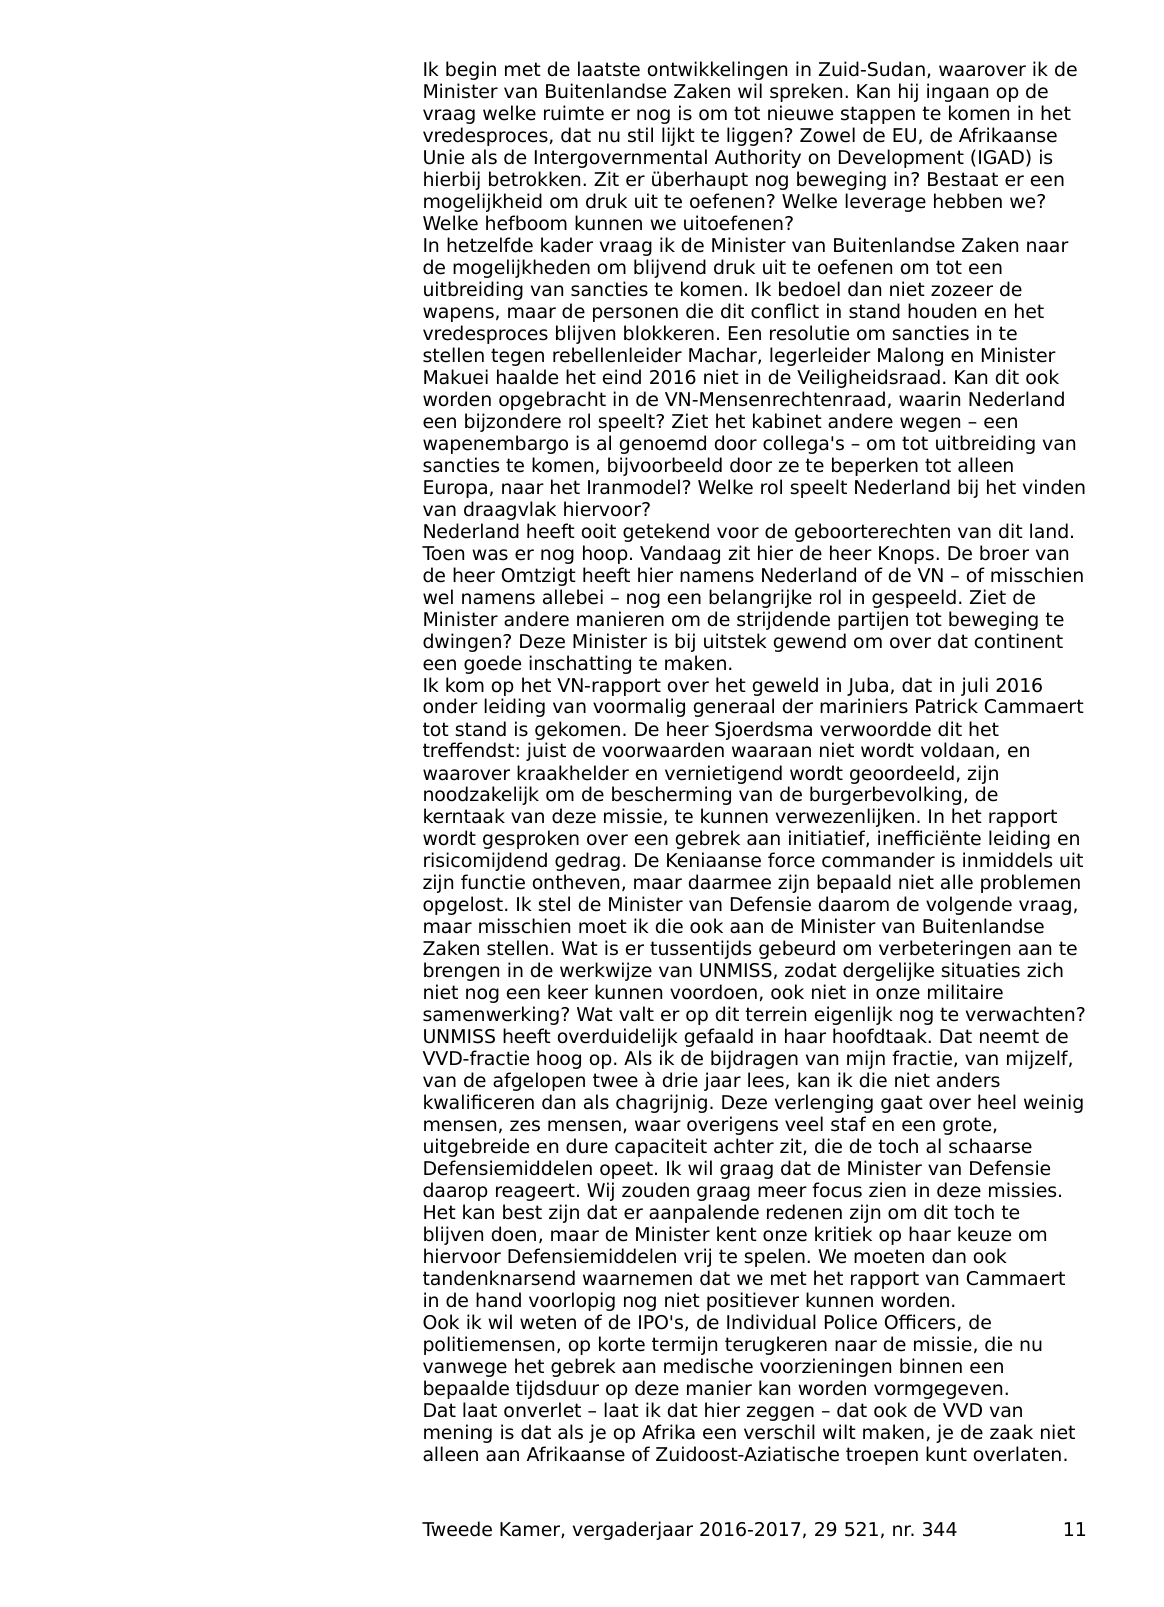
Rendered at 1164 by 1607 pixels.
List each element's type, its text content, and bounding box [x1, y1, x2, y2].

text Dat laat onverlet – laat ik dat hier zeggen – dat ook de VVD van mening is dat als je op Afrika een verschil wilt maken, je de zaak niet alleen aan Afrikaanse of Zuidoost-Aziatische troepen kunt overlaten. [422, 1400, 1087, 1466]
text Ook ik wil weten of de IPO's, de Individual Police Officers, de politiemensen, op korte termijn terugkeren naar de missie, die nu vanwege het gebrek aan medische voorzieningen binnen een bepaalde tijdsduur op deze manier kan worden vormgegeven. [422, 1312, 1087, 1400]
text UNMISS heeft overduidelijk gefaald in haar hoofdtaak. Dat neemt de VVD-fractie hoog op. Als ik de bijdragen van mijn fractie, van mijzelf, van de afgelopen twee à drie jaar lees, kan ik die niet anders kwalificeren dan als chagrijnig. Deze verlenging gaat over heel weinig mensen, zes mensen, waar overigens veel staf en een grote, uitgebreide en dure capaciteit achter zit, die de toch al schaarse Defensiemiddelen opeet. Ik wil graag dat de Minister van Defensie daarop reageert. Wij zouden graag meer focus zien in deze missies. Het kan best zijn dat er aanpalende redenen zijn om dit toch te blijven doen, maar de Minister kent onze kritiek op haar keuze om hiervoor Defensiemiddelen vrij te spelen. We moeten dan ook tandenknarsend waarnemen dat we met het rapport van Cammaert in de hand voorlopig nog niet positiever kunnen worden. [422, 1026, 1087, 1312]
text In hetzelfde kader vraag ik de Minister van Buitenlandse Zaken naar de mogelijkheden om blijvend druk uit te oefenen om tot een uitbreiding van sancties te komen. Ik bedoel dan niet zozeer de wapens, maar de personen die dit conflict in stand houden en het vredesproces blijven blokkeren. Een resolutie om sancties in te stellen tegen rebellenleider Machar, legerleider Malong en Minister Makuei haalde het eind 2016 niet in de Veiligheidsraad. Kan dit ook worden opgebracht in de VN-Mensenrechtenraad, waarin Nederland een bijzondere rol speelt? Ziet het kabinet andere wegen – een wapenembargo is al genoemd door collega's – om tot uitbreiding van sancties te komen, bijvoorbeeld door ze te beperken tot alleen Europa, naar het Iranmodel? Welke rol speelt Nederland bij het vinden van draagvlak hiervoor? [422, 235, 1087, 521]
text Ik kom op het VN-rapport over het geweld in Juba, dat in juli 2016 onder leiding van voormalig generaal der mariniers Patrick Cammaert tot stand is gekomen. De heer Sjoerdsma verwoordde dit het treffendst: juist de voorwaarden waaraan niet wordt voldaan, en waarover kraakhelder en vernietigend wordt geoordeeld, zijn noodzakelijk om de bescherming van de burgerbevolking, de kerntaak van deze missie, te kunnen verwezenlijken. In het rapport wordt gesproken over een gebrek aan initiatief, inefficiënte leiding en risicomijdend gedrag. De Keniaanse force commander is inmiddels uit zijn functie ontheven, maar daarmee zijn bepaald niet alle problemen opgelost. Ik stel de Minister van Defensie daarom de volgende vraag, maar misschien moet ik die ook aan de Minister van Buitenlandse Zaken stellen. Wat is er tussentijds gebeurd om verbeteringen aan te brengen in de werkwijze van UNMISS, zodat dergelijke situaties zich niet nog een keer kunnen voordoen, ook niet in onze militaire samenwerking? Wat valt er op dit terrein eigenlijk nog te verwachten? [422, 674, 1087, 1026]
text Ik begin met de laatste ontwikkelingen in Zuid-Sudan, waarover ik de Minister van Buitenlandse Zaken wil spreken. Kan hij ingaan op de vraag welke ruimte er nog is om tot nieuwe stappen te komen in het vredesproces, dat nu stil lijkt te liggen? Zowel de EU, de Afrikaanse Unie als de Intergovernmental Authority on Development (IGAD) is hierbij betrokken. Zit er überhaupt nog beweging in? Bestaat er een mogelijkheid om druk uit te oefenen? Welke leverage hebben we? Welke hefboom kunnen we uitoefenen? [422, 59, 1087, 235]
text Nederland heeft ooit getekend voor de geboorterechten van dit land. Toen was er nog hoop. Vandaag zit hier de heer Knops. De broer van de heer Omtzigt heeft hier namens Nederland of de VN – of misschien wel namens allebei – nog een belangrijke rol in gespeeld. Ziet de Minister andere manieren om de strijdende partijen tot beweging te dwingen? Deze Minister is bij uitstek gewend om over dat continent een goede inschatting te maken. [422, 521, 1087, 674]
